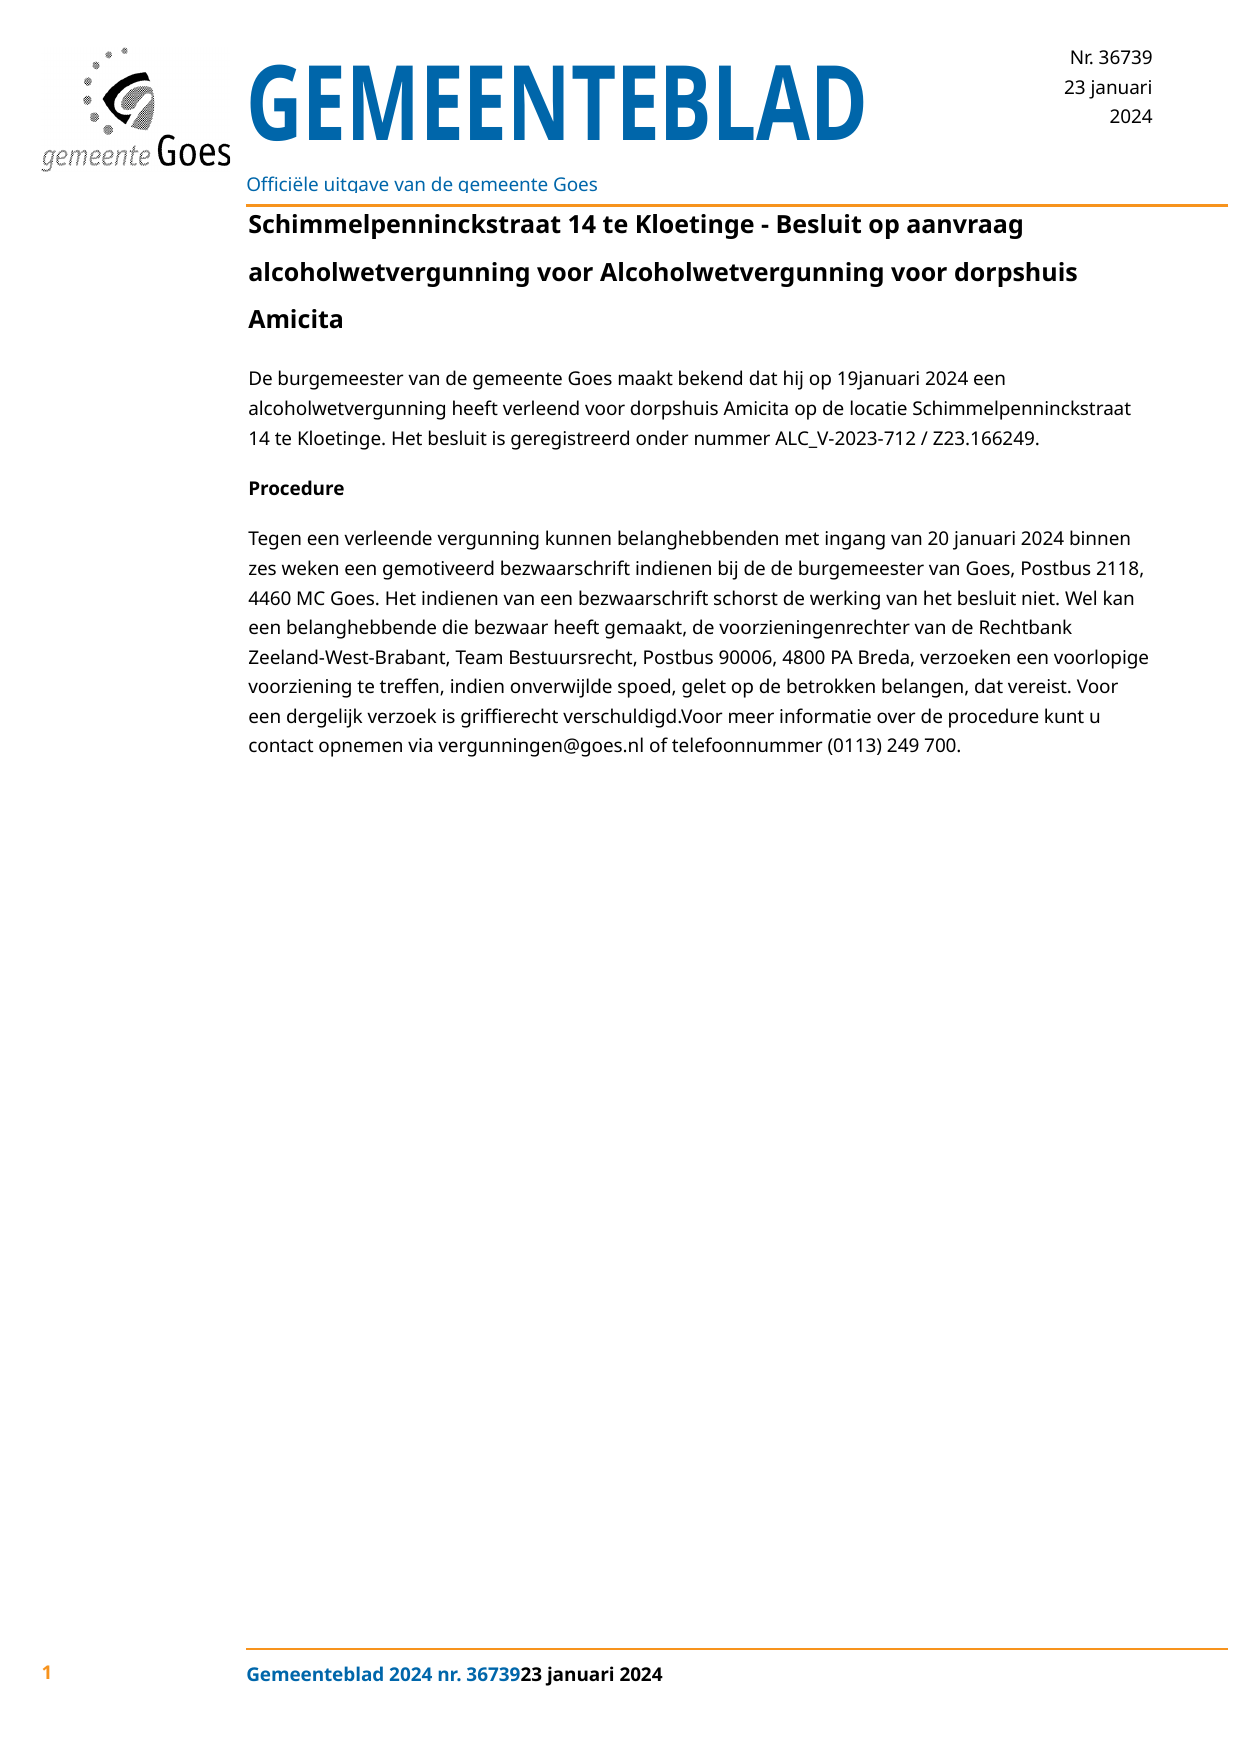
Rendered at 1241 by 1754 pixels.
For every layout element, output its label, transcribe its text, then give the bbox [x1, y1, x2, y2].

text De burgemeester van de gemeente Goes maakt bekend dat hij op 19januari 2024 een alcoholwetvergunning heeft verleend voor dorpshuis Amicita op de locatie Schimmelpenninckstraat 14 te Kloetinge. Het besluit is geregistreerd onder nummer ALC_V-2023-712 / Z23.166249. [248, 366, 1152, 450]
picture [41, 47, 231, 172]
text Procedure [248, 475, 1152, 501]
text Schimmelpenninckstraat 14 te Kloetinge - Besluit op aanvraag alcoholwetvergunning voor Alcoholwetvergunning voor dorpshuis Amicita [248, 207, 1152, 336]
text Tegen een verleende vergunning kunnen belanghebbenden met ingang van 20 januari 2024 binnen zes weken een gemotiveerd bezwaarschrift indienen bij de de burgemeester van Goes, Postbus 2118, 4460 MC Goes. Het indienen van een bezwaarschrift schorst de werking van het besluit niet. Wel kan een belanghebbende die bezwaar heeft gemaakt, de voorzieningenrechter van de Rechtbank Zeeland-West-Brabant, Team Bestuursrecht, Postbus 90006, 4800 PA Breda, verzoeken een voorlopige voorziening te treffen, indien onverwijlde spoed, gelet op de betrokken belangen, dat vereist. Voor een dergelijk verzoek is griffierecht verschuldigd.Voor meer informatie over de procedure kunt u contact opnemen via vergunningen@goes.nl of telefoonnummer (0113) 249 700. [248, 526, 1152, 758]
